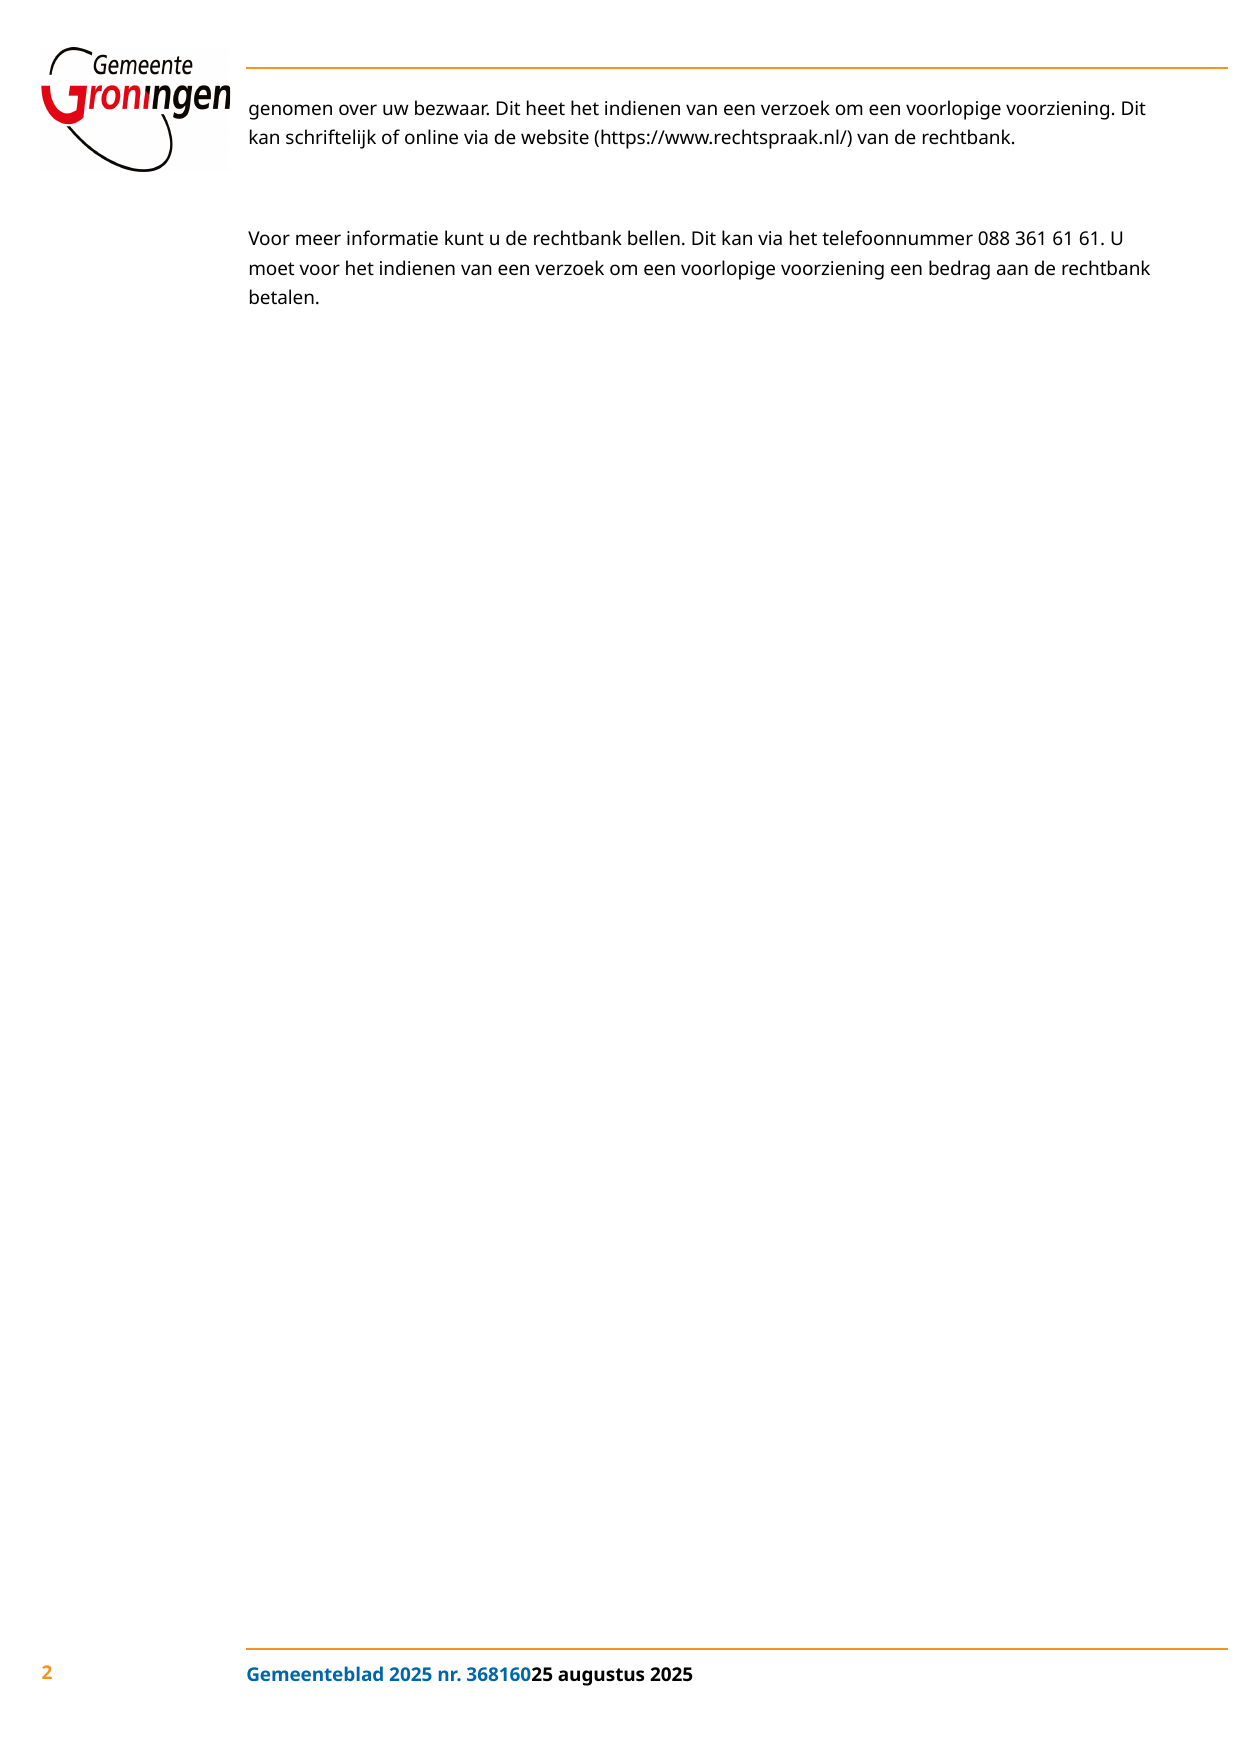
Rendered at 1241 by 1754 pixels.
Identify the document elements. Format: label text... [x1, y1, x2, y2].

picture [41, 47, 231, 172]
text Voor meer informatie kunt u de rechtbank bellen. Dit kan via het telefoonnummer 088 361 61 61. U moet voor het indienen van een verzoek om een voorlopige voorziening een bedrag aan de rechtbank betalen. [248, 225, 1152, 310]
text genomen over uw bezwaar. Dit heet het indienen van een verzoek om een voorlopige voorziening. Dit kan schriftelijk of online via de website (https://www.rechtspraak.nl/) van de rechtbank. [248, 95, 1152, 150]
